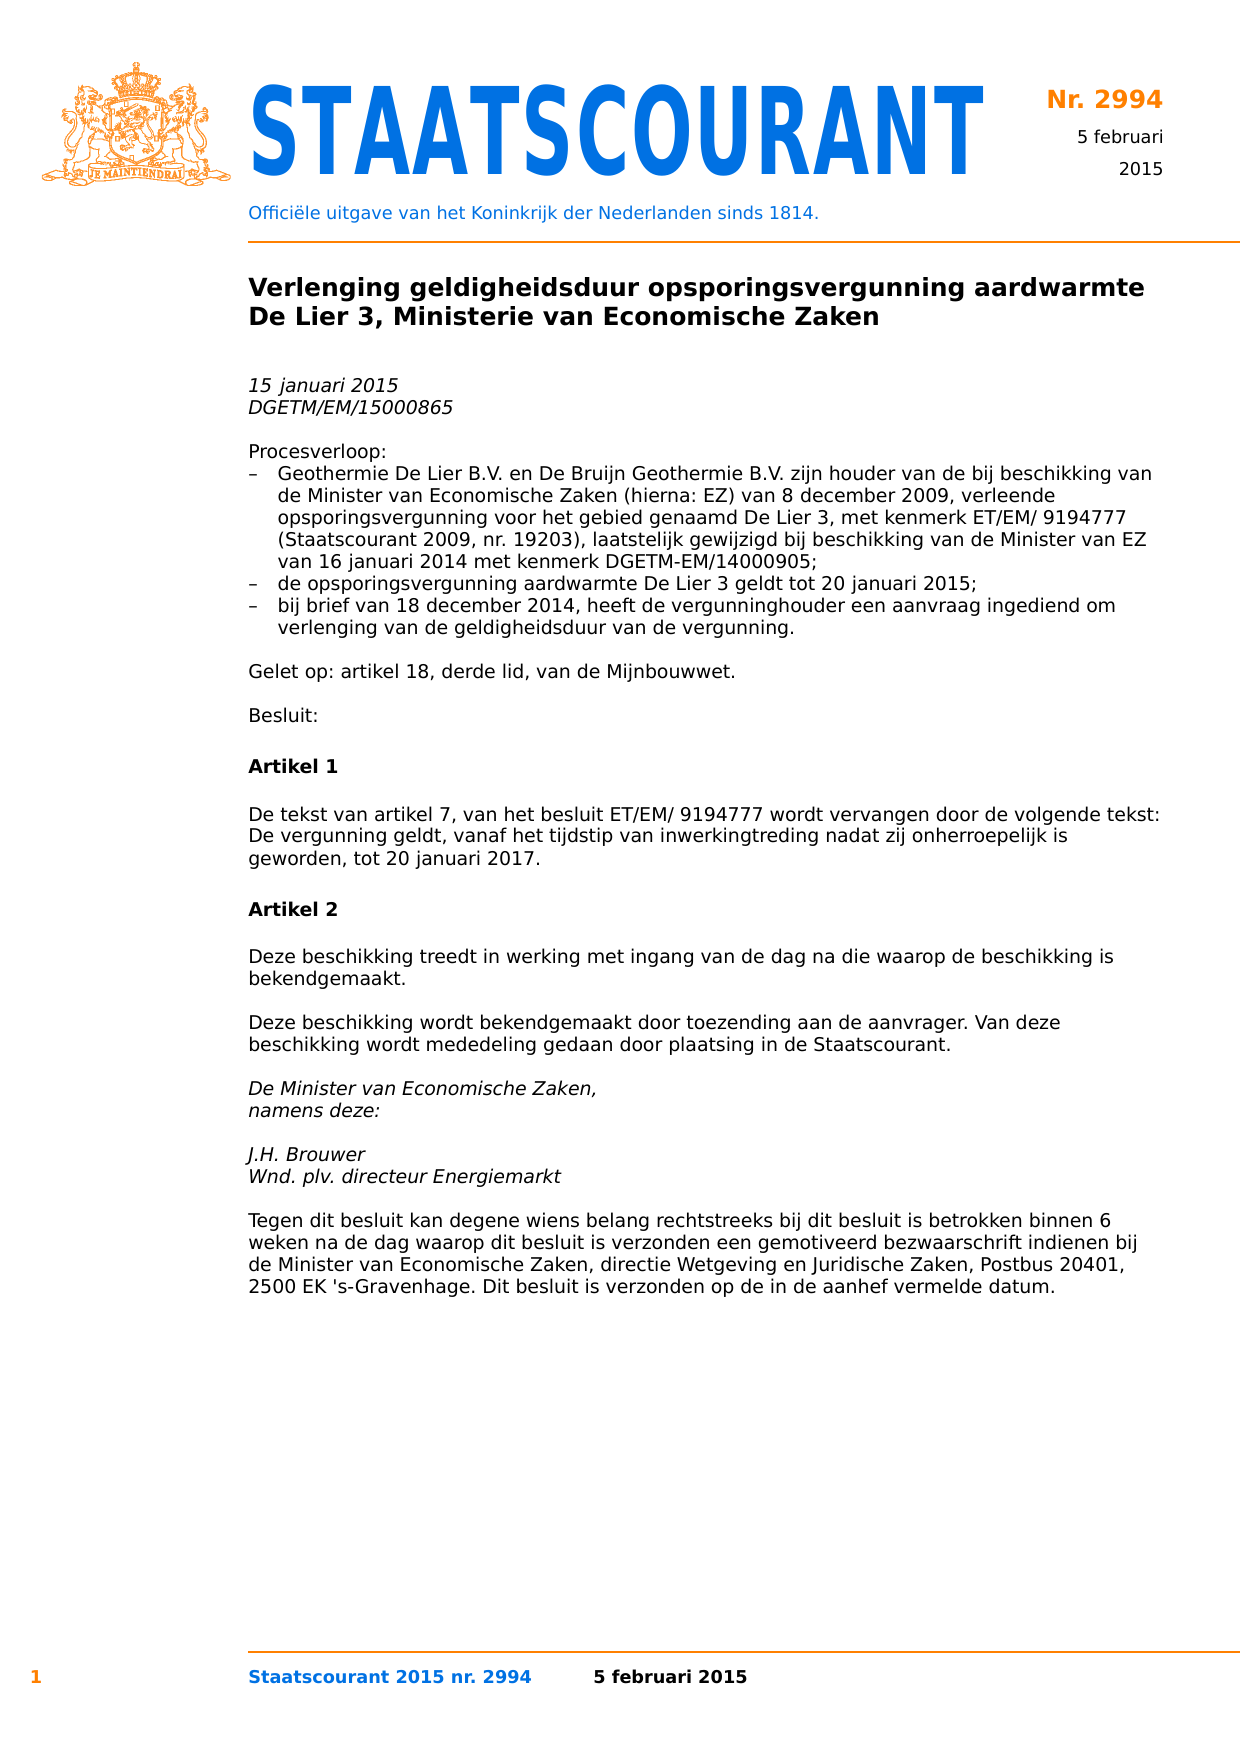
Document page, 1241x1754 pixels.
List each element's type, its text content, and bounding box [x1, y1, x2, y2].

table_header Nr. 2994 [998, 62, 1240, 121]
table_header STAATSCOURANT [248, 62, 998, 203]
subtitle Artikel 1 [248, 756, 1163, 778]
text De tekst van artikel 7, van het besluit ET/EM/ 9194777 wordt vervangen door de volgende tekst: De vergunning geldt, vanaf het tijdstip van inwerkingtreding nadat zij onherroepelijk is geworden, tot 20 januari 2017. [248, 803, 1163, 869]
text Procesverloop: [248, 441, 1163, 463]
text – bij brief van 18 december 2014, heeft de vergunninghouder een aanvraag ingediend om verlenging van de geldigheidsduur van de vergunning. [248, 595, 1163, 639]
table_cell 5 februari [998, 121, 1240, 153]
table_header [25, 62, 248, 241]
text Gelet op: artikel 18, derde lid, van de Mijnbouwwet. [248, 661, 1163, 683]
subtitle Artikel 2 [248, 899, 1163, 921]
text De Minister van Economische Zaken, namens deze: J.H. Brouwer Wnd. plv. directeur Energiemarkt [248, 1078, 1163, 1188]
subtitle Verlenging geldigheidsduur opsporingsvergunning aardwarmte De Lier 3, Ministerie van Economische Zaken [248, 273, 1163, 331]
table_cell Officiële uitgave van het Koninkrijk der Nederlanden sinds 1814. [248, 203, 1240, 241]
text Besluit: [248, 704, 1163, 726]
text DGETM/EM/15000865 [248, 397, 1163, 419]
text – de opsporingsvergunning aardwarmte De Lier 3 geldt tot 20 januari 2015; [248, 573, 1163, 595]
text 15 januari 2015 [248, 375, 1163, 397]
text – Geothermie De Lier B.V. en De Bruijn Geothermie B.V. zijn houder van de bij beschikking van de Minister van Economische Zaken (hierna: EZ) van 8 december 2009, verleende opsporingsvergunning voor het gebied genaamd De Lier 3, met kenmerk ET/EM/ 9194777 (Staatscourant 2009, nr. 19203), laatstelijk gewijzigd bij beschikking van de Minister van EZ van 16 januari 2014 met kenmerk DGETM-EM/14000905; [248, 463, 1163, 573]
picture [41, 62, 231, 186]
table_cell 2015 [998, 153, 1240, 203]
text Deze beschikking wordt bekendgemaakt door toezending aan de aanvrager. Van deze beschikking wordt mededeling gedaan door plaatsing in de Staatscourant. [248, 1012, 1163, 1056]
text Tegen dit besluit kan degene wiens belang rechtstreeks bij dit besluit is betrokken binnen 6 weken na de dag waarop dit besluit is verzonden een gemotiveerd bezwaarschrift indienen bij de Minister van Economische Zaken, directie Wetgeving en Juridische Zaken, Postbus 20401, 2500 EK 's-Gravenhage. Dit besluit is verzonden op de in de aanhef vermelde datum. [248, 1210, 1163, 1298]
text Deze beschikking treedt in werking met ingang van de dag na die waarop de beschikking is bekendgemaakt. [248, 946, 1163, 990]
